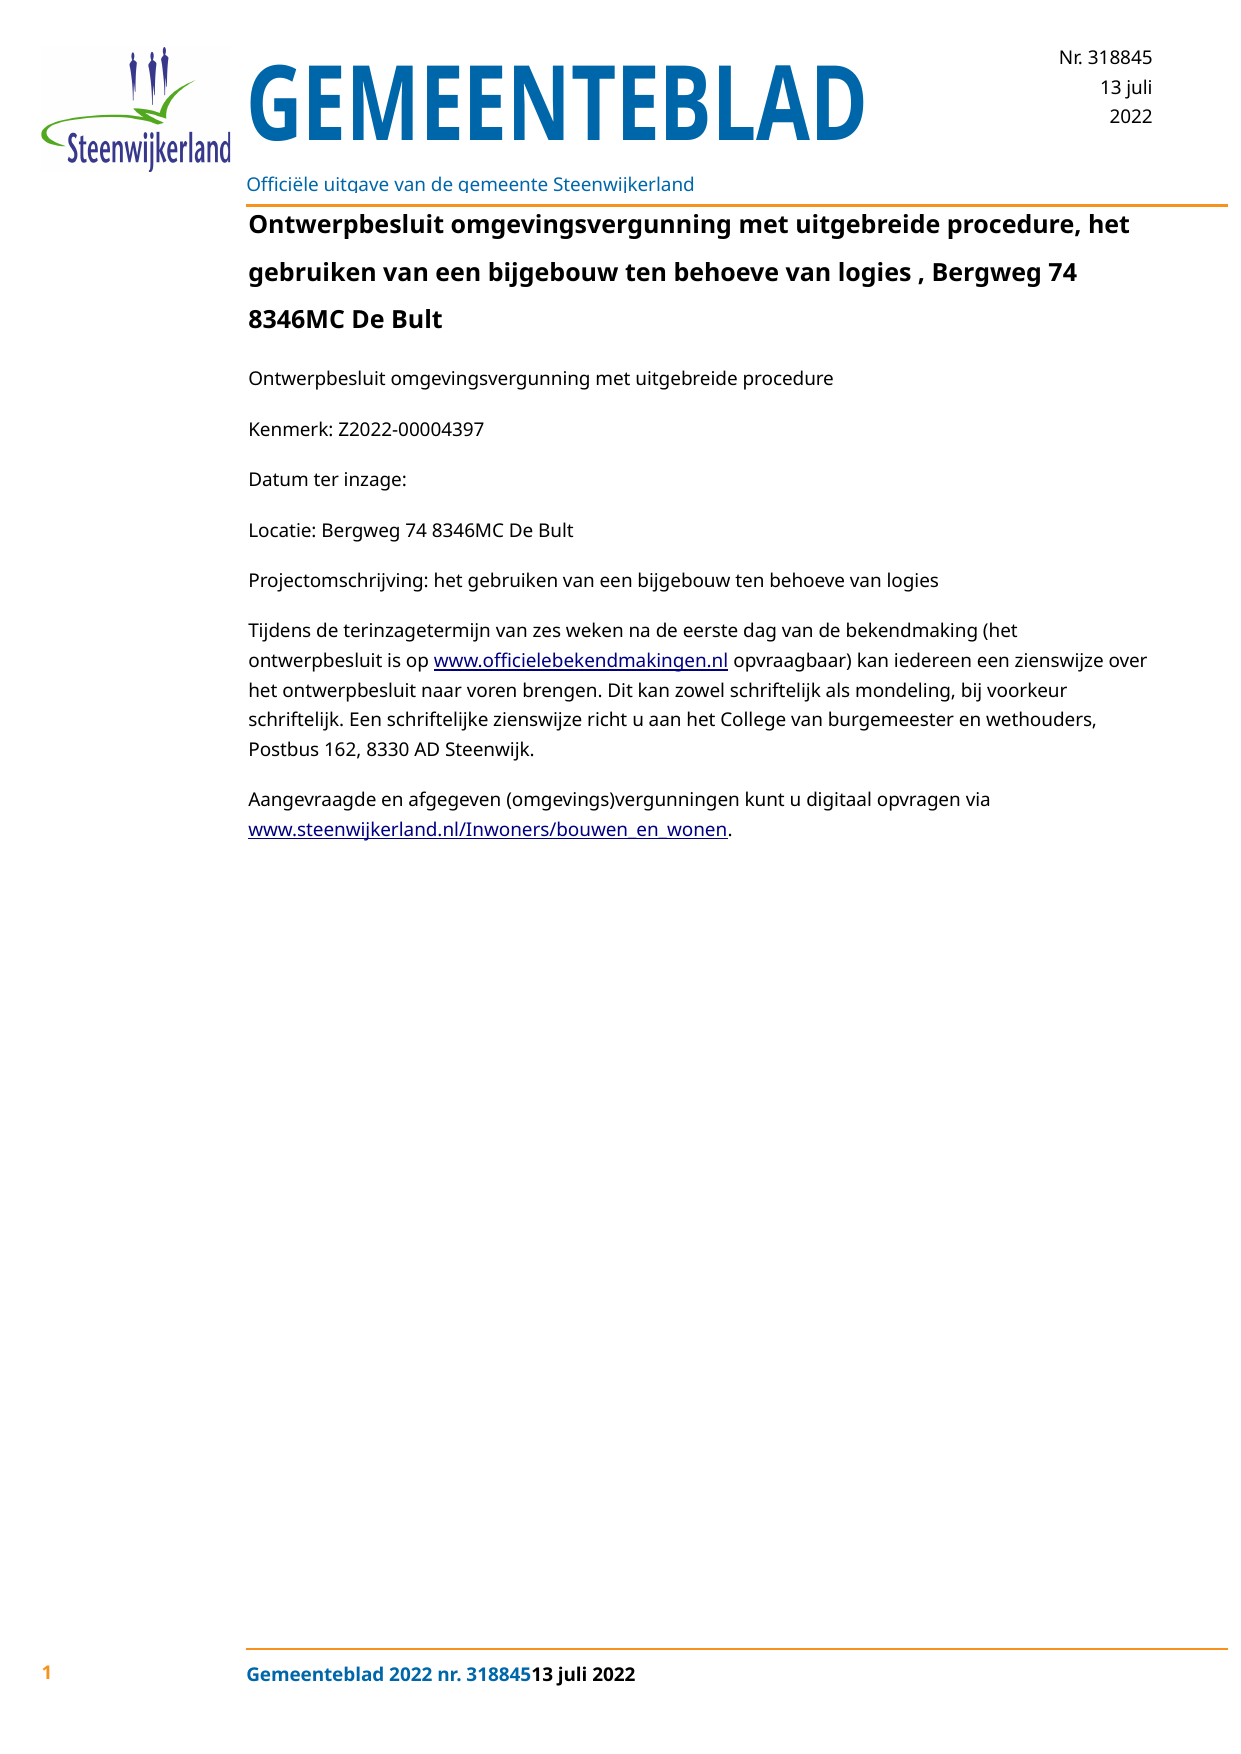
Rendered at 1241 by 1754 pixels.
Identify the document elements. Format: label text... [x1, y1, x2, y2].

text Projectomschrijving: het gebruiken van een bijgebouw ten behoeve van logies [248, 567, 1152, 593]
text Kenmerk: Z2022-00004397 [248, 416, 1152, 442]
text Ontwerpbesluit omgevingsvergunning met uitgebreide procedure [248, 366, 1152, 391]
picture [41, 47, 231, 172]
text Locatie: Bergweg 74 8346MC De Bult [248, 517, 1152, 542]
text Datum ter inzage: [248, 466, 1152, 492]
text Aangevraagde en afgegeven (omgevings)vergunningen kunt u digitaal opvragen via www.steenwijkerland.nl/Inwoners/bouwen_en_wonen. [248, 786, 1152, 842]
text Ontwerpbesluit omgevingsvergunning met uitgebreide procedure, het gebruiken van een bijgebouw ten behoeve van logies , Bergweg 74 8346MC De Bult [248, 207, 1152, 336]
text Tijdens de terinzagetermijn van zes weken na de eerste dag van de bekendmaking (het ontwerpbesluit is op www.officielebekendmakingen.nl opvraagbaar) kan iedereen een zienswijze over het ontwerpbesluit naar voren brengen. Dit kan zowel schriftelijk als mondeling, bij voorkeur schriftelijk. Een schriftelijke zienswijze richt u aan het College van burgemeester en wethouders, Postbus 162, 8330 AD Steenwijk. [248, 618, 1152, 762]
